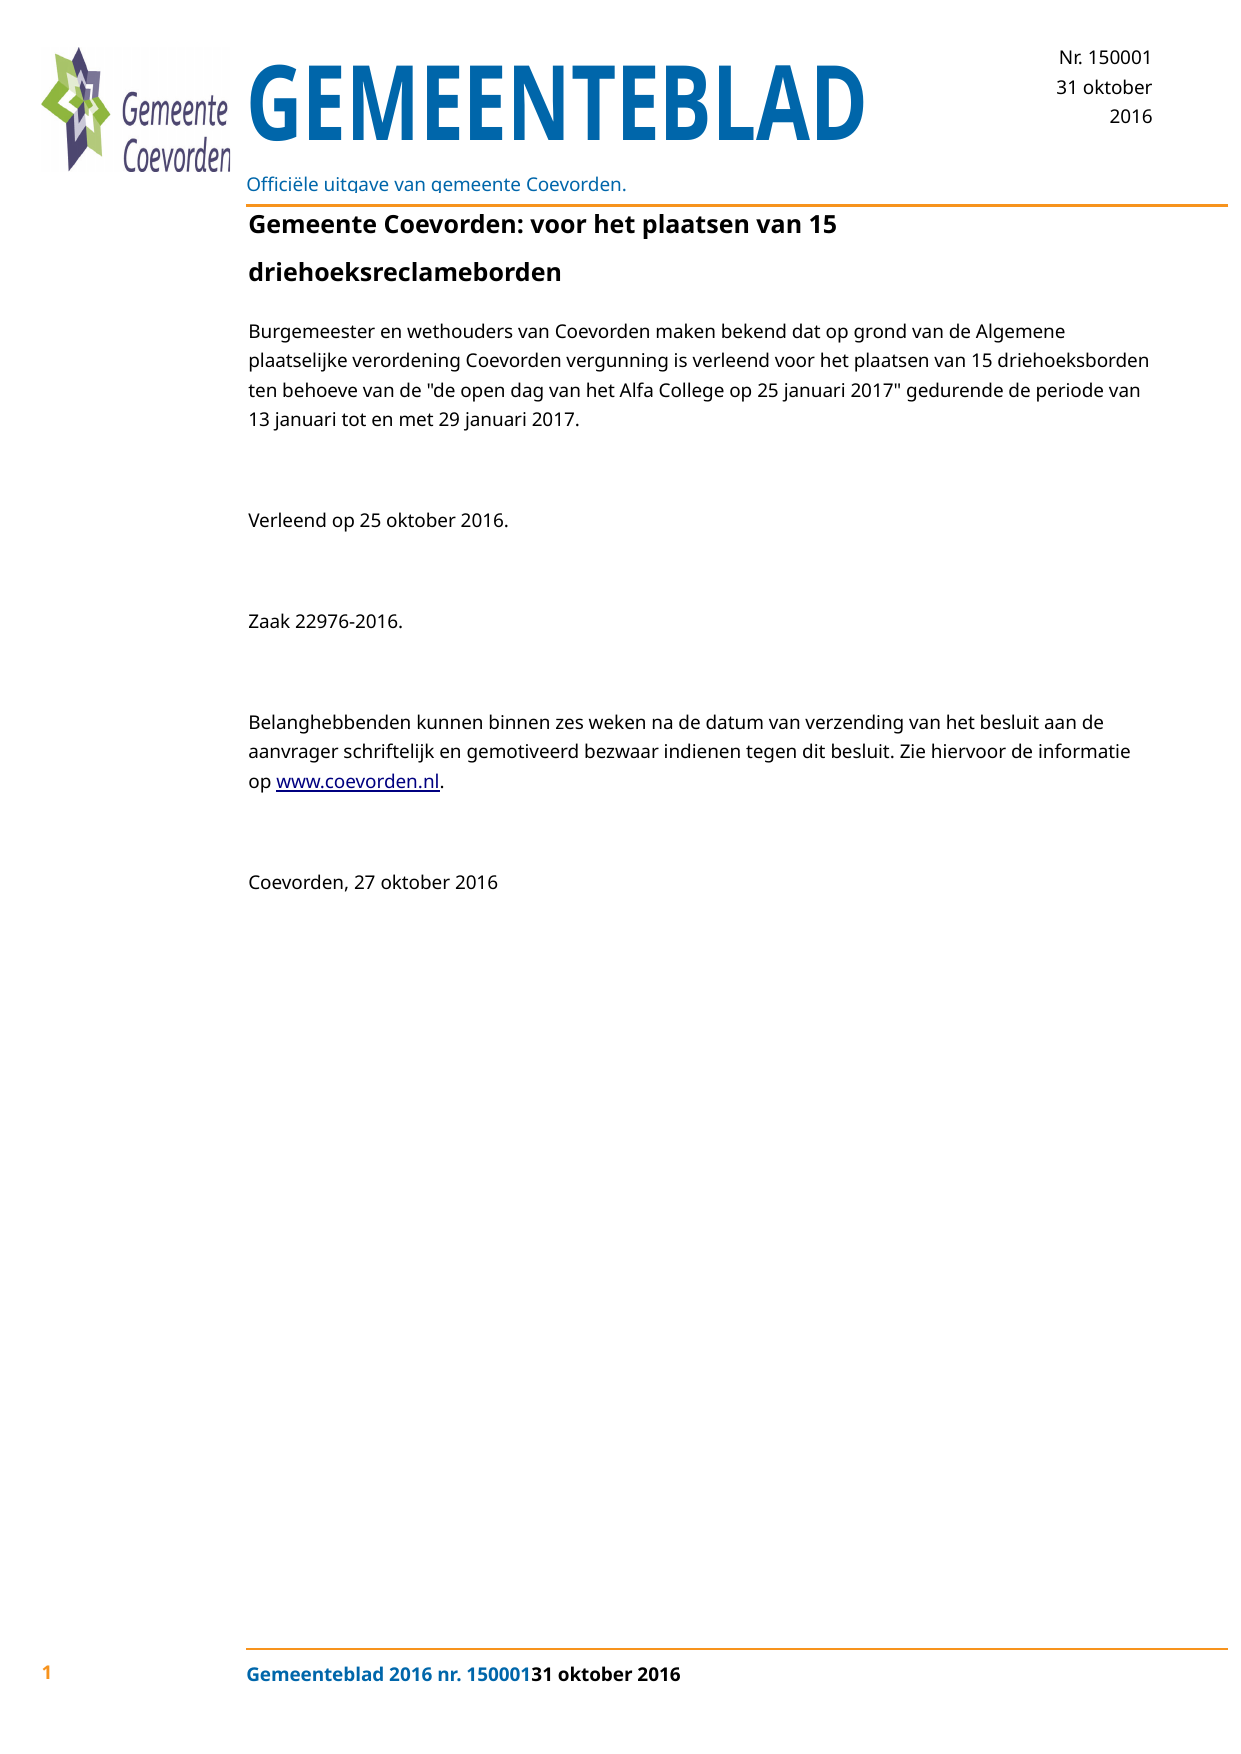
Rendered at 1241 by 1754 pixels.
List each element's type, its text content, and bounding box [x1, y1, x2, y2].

text Belanghebbenden kunnen binnen zes weken na de datum van verzending van het besluit aan de aanvrager schriftelijk en gemotiveerd bezwaar indienen tegen dit besluit. Zie hiervoor de informatie op www.coevorden.nl. [248, 709, 1152, 794]
text Coevorden, 27 oktober 2016 [248, 869, 1152, 895]
text Zaak 22976-2016. [248, 608, 1152, 634]
text Burgemeester en wethouders van Coevorden maken bekend dat op grond van de Algemene plaatselijke verordening Coevorden vergunning is verleend voor het plaatsen van 15 driehoeksborden ten behoeve van de "de open dag van het Alfa College op 25 januari 2017" gedurende de periode van 13 januari tot en met 29 januari 2017. [248, 318, 1152, 432]
text Gemeente Coevorden: voor het plaatsen van 15 driehoeksreclameborden [248, 207, 1152, 288]
picture [41, 47, 231, 172]
text Verleend op 25 oktober 2016. [248, 507, 1152, 533]
